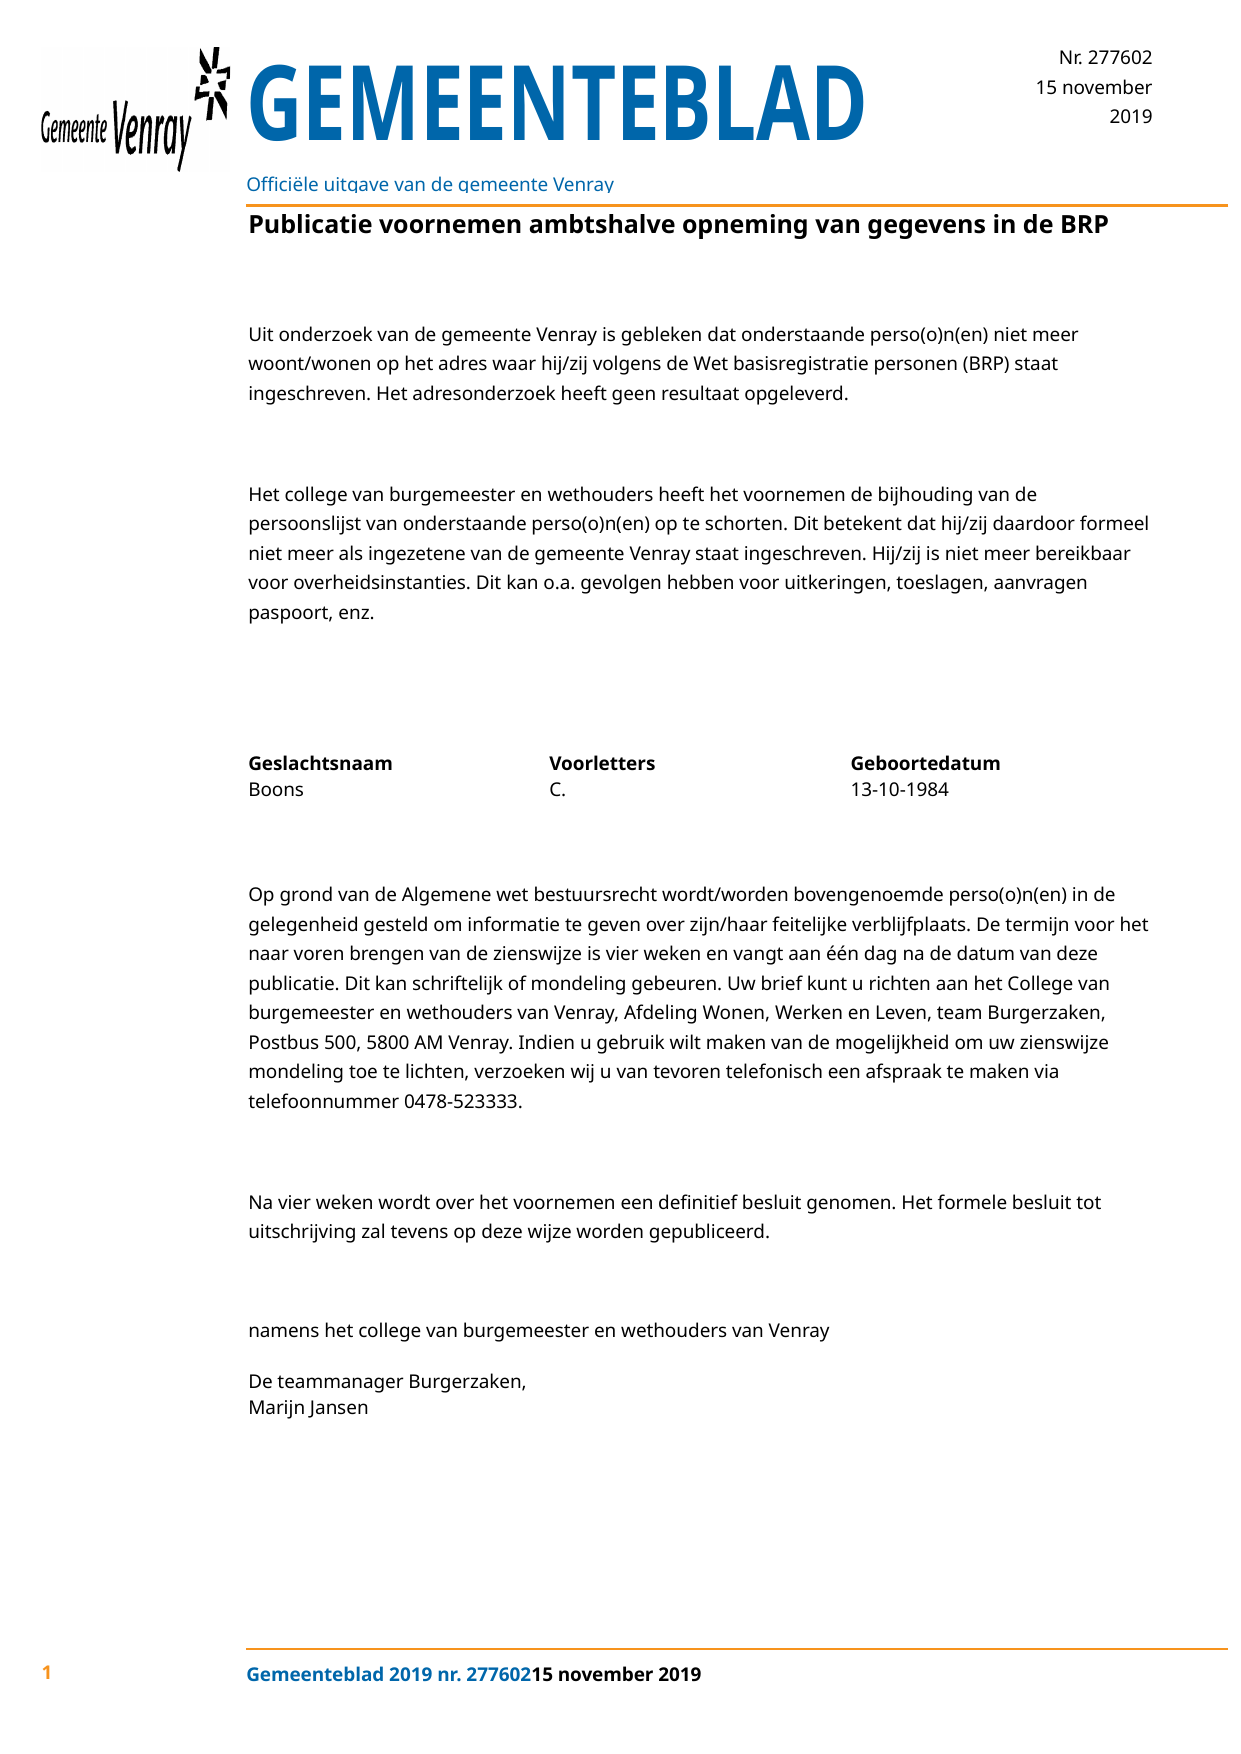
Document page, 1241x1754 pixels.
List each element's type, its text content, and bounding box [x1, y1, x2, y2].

table_cell Boons [248, 776, 549, 802]
table_header Geslachtsnaam [248, 750, 549, 776]
table_cell [850, 802, 1152, 828]
text De teammanager Burgerzaken, [248, 1368, 1152, 1394]
picture [41, 47, 231, 172]
text Publicatie voornemen ambtshalve opneming van gegevens in de BRP [248, 207, 1152, 241]
text Op grond van de Algemene wet bestuursrecht wordt/worden bovengenoemde perso(o)n(en) in de gelegenheid gesteld om informatie te geven over zijn/haar feitelijke verblijfplaats. De termijn voor het naar voren brengen van de zienswijze is vier weken en vangt aan één dag na de datum van deze publicatie. Dit kan schriftelijk of mondeling gebeuren. Uw brief kunt u richten aan het College van burgemeester en wethouders van Venray, Afdeling Wonen, Werken en Leven, team Burgerzaken, Postbus 500, 5800 AM Venray. Indien u gebruik wilt maken van de mogelijkheid om uw zienswijze mondeling toe te lichten, verzoeken wij u van tevoren telefonisch een afspraak te maken via telefoonnummer 0478-523333. [248, 881, 1152, 1114]
table_cell [248, 802, 549, 828]
table_cell 13-10-1984 [850, 776, 1152, 802]
text Het college van burgemeester en wethouders heeft het voornemen de bijhouding van de persoonslijst van onderstaande perso(o)n(en) op te schorten. Dit betekent dat hij/zij daardoor formeel niet meer als ingezetene van de gemeente Venray staat ingeschreven. Hij/zij is niet meer bereikbaar voor overheidsinstanties. Dit kan o.a. gevolgen hebben voor uitkeringen, toeslagen, aanvragen paspoort, enz. [248, 481, 1152, 625]
text Uit onderzoek van de gemeente Venray is gebleken dat onderstaande perso(o)n(en) niet meer woont/wonen op het adres waar hij/zij volgens de Wet basisregistratie personen (BRP) staat ingeschreven. Het adresonderzoek heeft geen resultaat opgeleverd. [248, 321, 1152, 406]
table_cell [549, 802, 850, 828]
table_header Geboortedatum [850, 750, 1152, 776]
text namens het college van burgemeester en wethouders van Venray [248, 1317, 1152, 1343]
text Marijn Jansen [248, 1394, 1152, 1420]
text Na vier weken wordt over het voornemen een definitief besluit genomen. Het formele besluit tot uitschrijving zal tevens op deze wijze worden gepubliceerd. [248, 1189, 1152, 1244]
table_cell C. [549, 776, 850, 802]
table_header Voorletters [549, 750, 850, 776]
